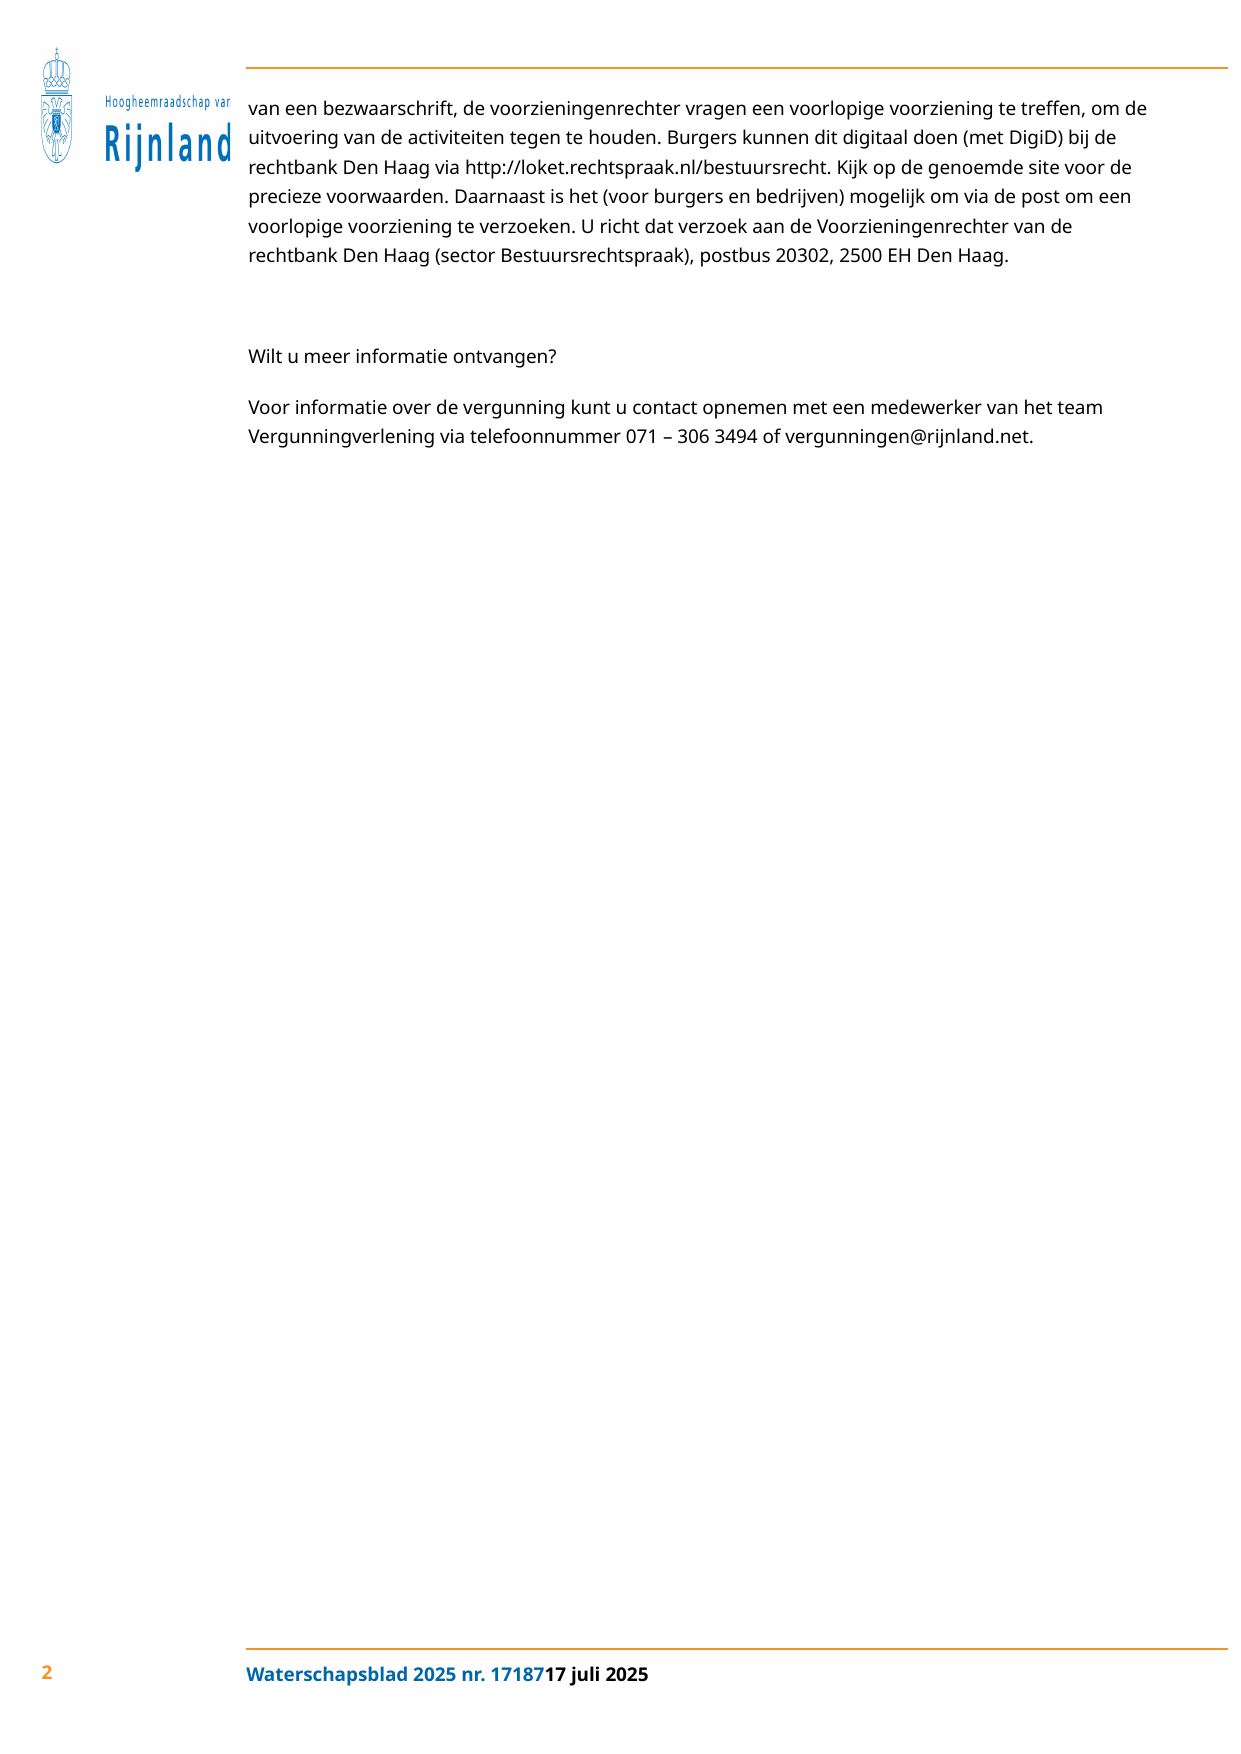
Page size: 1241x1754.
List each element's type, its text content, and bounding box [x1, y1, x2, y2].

picture [41, 47, 231, 172]
text Voor informatie over de vergunning kunt u contact opnemen met een medewerker van het team Vergunningverlening via telefoonnummer 071 – 306 3494 of vergunningen@rijnland.net. [248, 394, 1152, 449]
text Wilt u meer informatie ontvangen? [248, 343, 1152, 369]
text van een bezwaarschrift, de voorzieningenrechter vragen een voorlopige voorziening te treffen, om de uitvoering van de activiteiten tegen te houden. Burgers kunnen dit digitaal doen (met DigiD) bij de rechtbank Den Haag via http://loket.rechtspraak.nl/bestuursrecht. Kijk op de genoemde site voor de precieze voorwaarden. Daarnaast is het (voor burgers en bedrijven) mogelijk om via de post om een voorlopige voorziening te verzoeken. U richt dat verzoek aan de Voorzieningenrechter van de rechtbank Den Haag (sector Bestuursrechtspraak), postbus 20302, 2500 EH Den Haag. [248, 95, 1152, 268]
